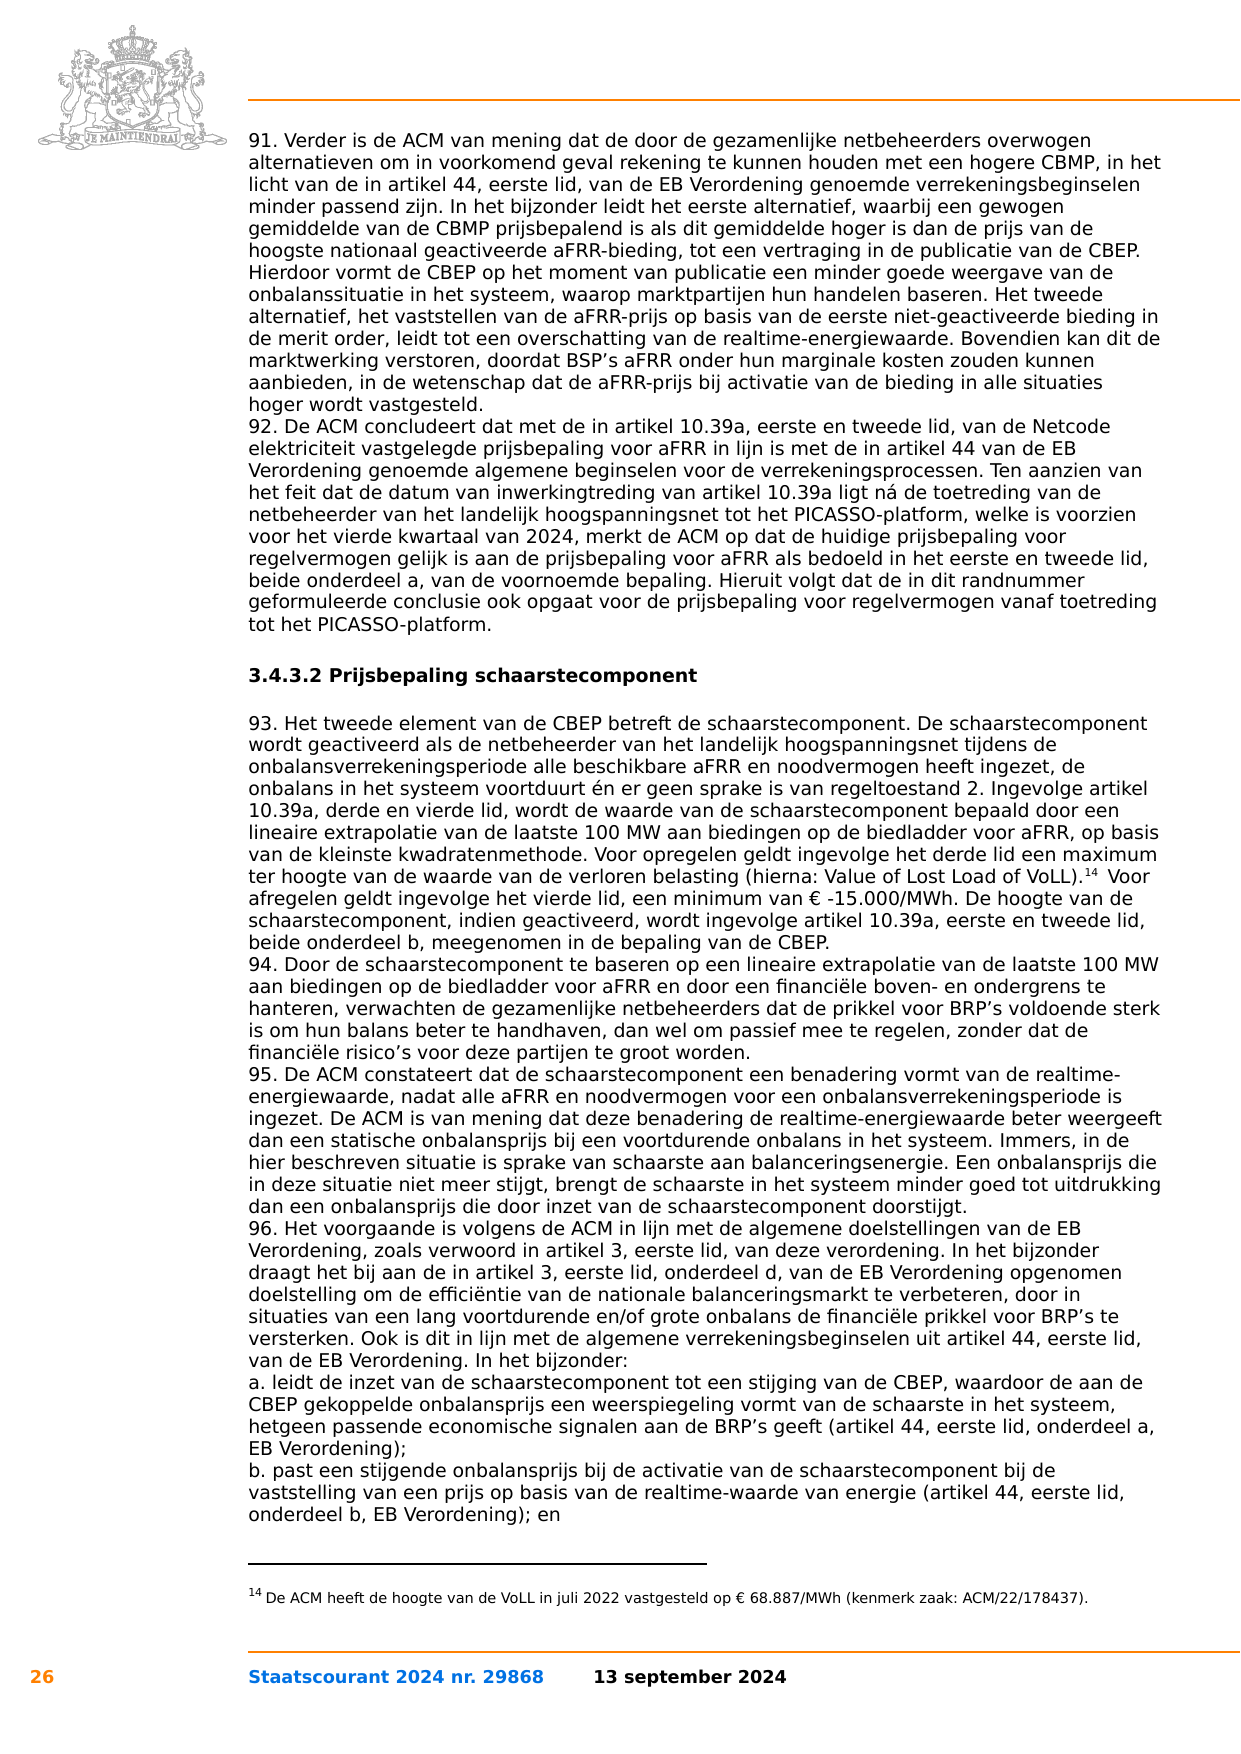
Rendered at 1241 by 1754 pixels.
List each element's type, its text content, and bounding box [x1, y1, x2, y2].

text 91. Verder is de ACM van mening dat de door de gezamenlijke netbeheerders overwogen alternatieven om in voorkomend geval rekening te kunnen houden met een hogere CBMP, in het licht van de in artikel 44, eerste lid, van de EB Verordening genoemde verrekeningsbeginselen minder passend zijn. In het bijzonder leidt het eerste alternatief, waarbij een gewogen gemiddelde van de CBMP prijsbepalend is als dit gemiddelde hoger is dan de prijs van de hoogste nationaal geactiveerde aFRR-bieding, tot een vertraging in de publicatie van de CBEP. Hierdoor vormt de CBEP op het moment van publicatie een minder goede weergave van de onbalanssituatie in het systeem, waarop marktpartijen hun handelen baseren. Het tweede alternatief, het vaststellen van de aFRR-prijs op basis van de eerste niet-geactiveerde bieding in de merit order, leidt tot een overschatting van de realtime-energiewaarde. Bovendien kan dit de marktwerking verstoren, doordat BSP’s aFRR onder hun marginale kosten zouden kunnen aanbieden, in de wetenschap dat de aFRR-prijs bij activatie van de bieding in alle situaties hoger wordt vastgesteld. [248, 130, 1163, 416]
text 96. Het voorgaande is volgens de ACM in lijn met de algemene doelstellingen van de EB Verordening, zoals verwoord in artikel 3, eerste lid, van deze verordening. In het bijzonder draagt het bij aan de in artikel 3, eerste lid, onderdeel d, van de EB Verordening opgenomen doelstelling om de efficiëntie van de nationale balanceringsmarkt te verbeteren, door in situaties van een lang voortdurende en/of grote onbalans de financiële prikkel voor BRP’s te versterken. Ook is dit in lijn met de algemene verrekeningsbeginselen uit artikel 44, eerste lid, van de EB Verordening. In het bijzonder: [248, 1218, 1163, 1372]
text 94. Door de schaarstecomponent te baseren op een lineaire extrapolatie van de laatste 100 MW aan biedingen op de biedladder voor aFRR en door een financiële boven- en ondergrens te hanteren, verwachten de gezamenlijke netbeheerders dat de prikkel voor BRP’s voldoende sterk is om hun balans beter te handhaven, dan wel om passief mee te regelen, zonder dat de financiële risico’s voor deze partijen te groot worden. [248, 954, 1163, 1064]
text 95. De ACM constateert dat de schaarstecomponent een benadering vormt van de realtime-energiewaarde, nadat alle aFRR en noodvermogen voor een onbalansverrekeningsperiode is ingezet. De ACM is van mening dat deze benadering de realtime-energiewaarde beter weergeeft dan een statische onbalansprijs bij een voortdurende onbalans in het systeem. Immers, in de hier beschreven situatie is sprake van schaarste aan balanceringsenergie. Een onbalansprijs die in deze situatie niet meer stijgt, brengt de schaarste in het systeem minder goed tot uitdrukking dan een onbalansprijs die door inzet van de schaarstecomponent doorstijgt. [248, 1064, 1163, 1218]
text b. past een stijgende onbalansprijs bij de activatie van de schaarstecomponent bij de vaststelling van een prijs op basis van de realtime-waarde van energie (artikel 44, eerste lid, onderdeel b, EB Verordening); en [248, 1460, 1163, 1526]
text a. leidt de inzet van de schaarstecomponent tot een stijging van de CBEP, waardoor de aan de CBEP gekoppelde onbalansprijs een weerspiegeling vormt van de schaarste in het systeem, hetgeen passende economische signalen aan de BRP’s geeft (artikel 44, eerste lid, onderdeel a, EB Verordening); [248, 1372, 1163, 1460]
text 93. Het tweede element van de CBEP betreft de schaarstecomponent. De schaarstecomponent wordt geactiveerd als de netbeheerder van het landelijk hoogspanningsnet tijdens de onbalansverrekeningsperiode alle beschikbare aFRR en noodvermogen heeft ingezet, de onbalans in het systeem voortduurt én er geen sprake is van regeltoestand 2. Ingevolge artikel 10.39a, derde en vierde lid, wordt de waarde van de schaarstecomponent bepaald door een lineaire extrapolatie van de laatste 100 MW aan biedingen op de biedladder voor aFRR, op basis van de kleinste kwadratenmethode. Voor opregelen geldt ingevolge het derde lid een maximum ter hoogte van de waarde van de verloren belasting (hierna: Value of Lost Load of VoLL). Voor afregelen geldt ingevolge het vierde lid, een minimum van € -15.000/MWh. De hoogte van de schaarstecomponent, indien geactiveerd, wordt ingevolge artikel 10.39a, eerste en tweede lid, beide onderdeel b, meegenomen in de bepaling van de CBEP. [248, 712, 1163, 954]
subtitle 3.4.3.2 Prijsbepaling schaarstecomponent [248, 665, 1163, 687]
text De ACM heeft de hoogte van de VoLL in juli 2022 vastgesteld op € 68.887/MWh (kenmerk zaak: ACM/22/178437). [248, 1586, 1163, 1608]
picture [38, 25, 227, 150]
text 92. De ACM concludeert dat met de in artikel 10.39a, eerste en tweede lid, van de Netcode elektriciteit vastgelegde prijsbepaling voor aFRR in lijn is met de in artikel 44 van de EB Verordening genoemde algemene beginselen voor de verrekeningsprocessen. Ten aanzien van het feit dat de datum van inwerkingtreding van artikel 10.39a ligt ná de toetreding van de netbeheerder van het landelijk hoogspanningsnet tot het PICASSO-platform, welke is voorzien voor het vierde kwartaal van 2024, merkt de ACM op dat de huidige prijsbepaling voor regelvermogen gelijk is aan de prijsbepaling voor aFRR als bedoeld in het eerste en tweede lid, beide onderdeel a, van de voornoemde bepaling. Hieruit volgt dat de in dit randnummer geformuleerde conclusie ook opgaat voor de prijsbepaling voor regelvermogen vanaf toetreding tot het PICASSO-platform. [248, 416, 1163, 635]
